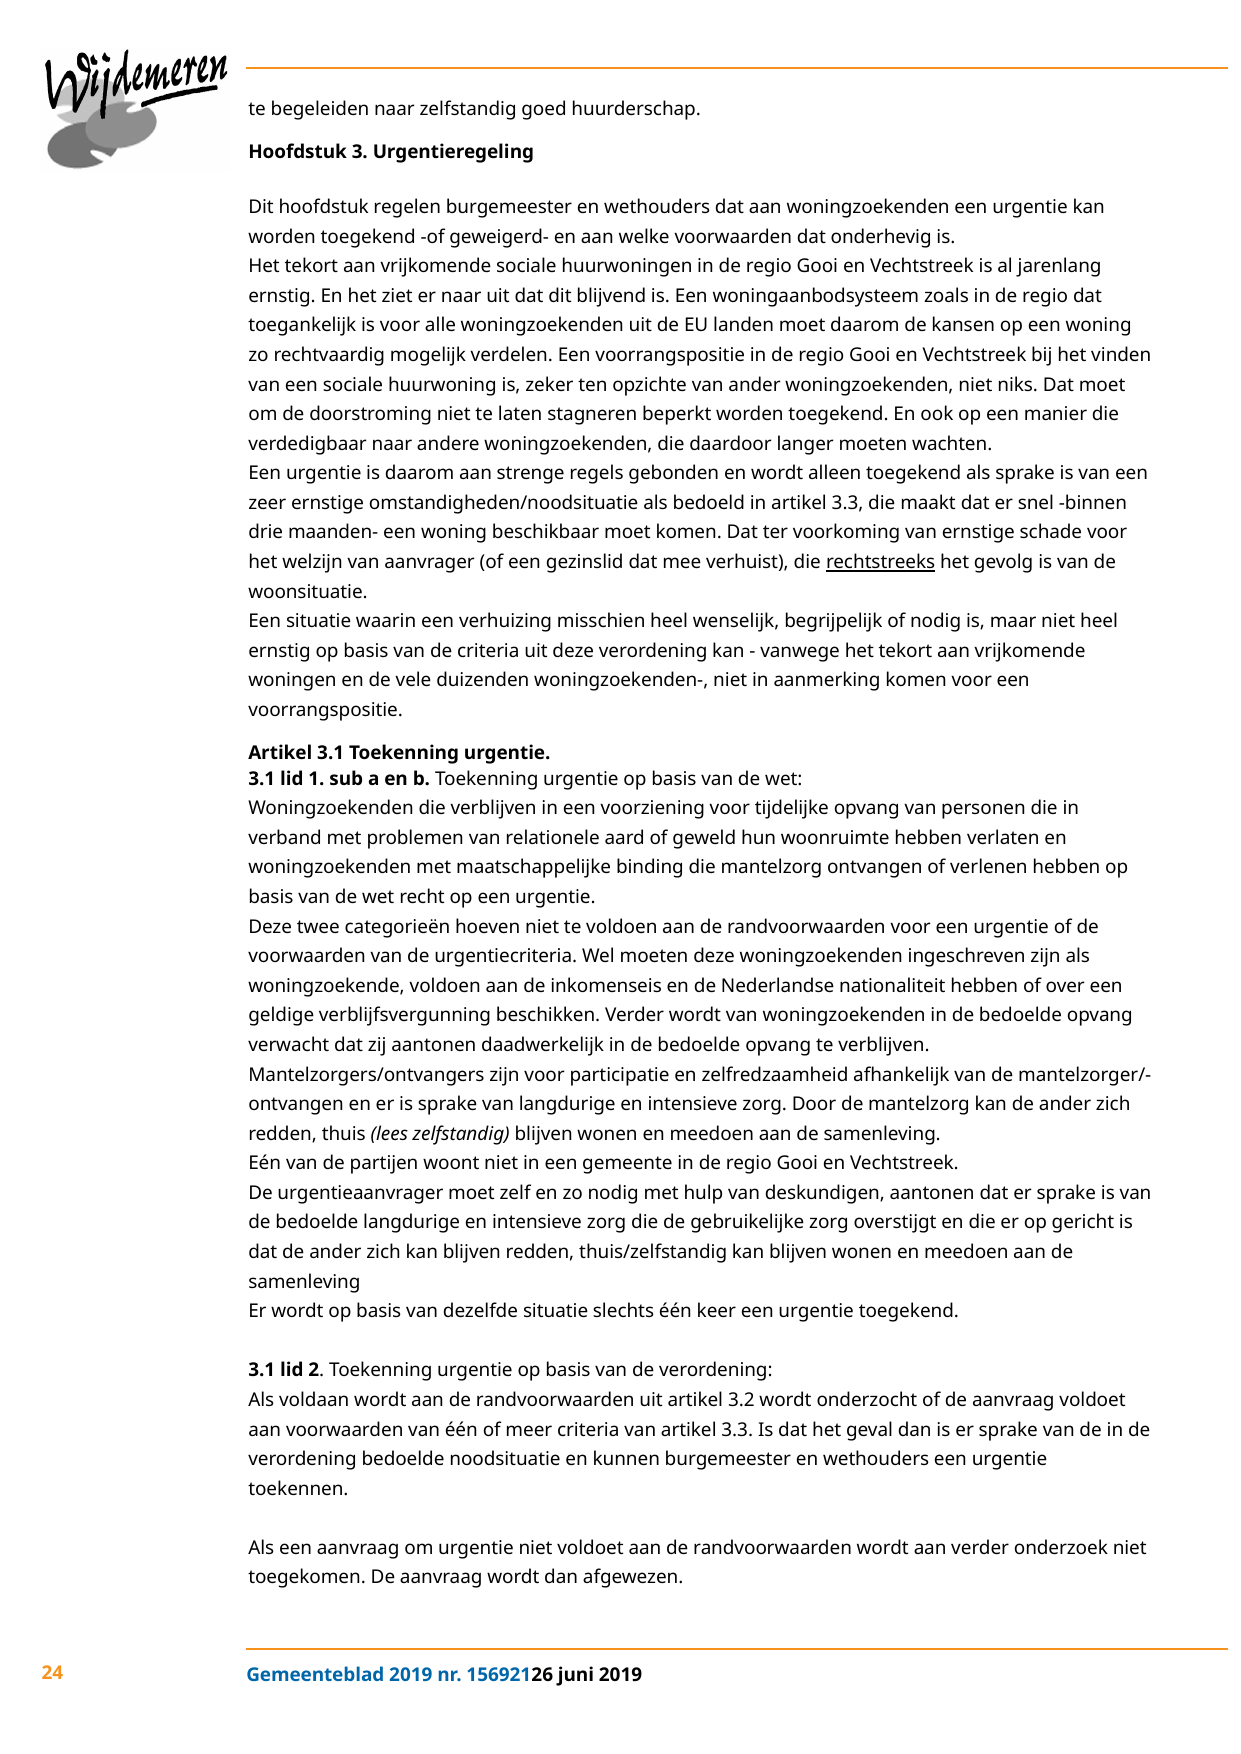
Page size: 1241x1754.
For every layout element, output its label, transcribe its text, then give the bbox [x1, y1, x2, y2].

text Een urgentie is daarom aan strenge regels gebonden en wordt alleen toegekend als sprake is van een zeer ernstige omstandigheden/noodsituatie als bedoeld in artikel 3.3, die maakt dat er snel -binnen drie maanden- een woning beschikbaar moet komen. Dat ter voorkoming van ernstige schade voor het welzijn van aanvrager (of een gezinslid dat mee verhuist), die rechtstreeks het gevolg is van de woonsituatie. [248, 459, 1152, 603]
text Als een aanvraag om urgentie niet voldoet aan de randvoorwaarden wordt aan verder onderzoek niet toegekomen. De aanvraag wordt dan afgewezen. [248, 1534, 1152, 1589]
text Woningzoekenden die verblijven in een voorziening voor tijdelijke opvang van personen die in verband met problemen van relationele aard of geweld hun woonruimte hebben verlaten en woningzoekenden met maatschappelijke binding die mantelzorg ontvangen of verlenen hebben op basis van de wet recht op een urgentie. [248, 794, 1152, 909]
text 3.1 lid 2. Toekenning urgentie op basis van de verordening: [248, 1357, 1152, 1382]
text Er wordt op basis van dezelfde situatie slechts één keer een urgentie toegekend. [248, 1297, 1152, 1323]
text Het tekort aan vrijkomende sociale huurwoningen in de regio Gooi en Vechtstreek is al jarenlang ernstig. En het ziet er naar uit dat dit blijvend is. Een woningaanbodsysteem zoals in de regio dat toegankelijk is voor alle woningzoekenden uit de EU landen moet daarom de kansen op een woning zo rechtvaardig mogelijk verdelen. Een voorrangspositie in de regio Gooi en Vechtstreek bij het vinden van een sociale huurwoning is, zeker ten opzichte van ander woningzoekenden, niet niks. Dat moet om de doorstroming niet te laten stagneren beperkt worden toegekend. En ook op een manier die verdedigbaar naar andere woningzoekenden, die daardoor langer moeten wachten. [248, 252, 1152, 456]
text Deze twee categorieën hoeven niet te voldoen aan de randvoorwaarden voor een urgentie of de voorwaarden van de urgentiecriteria. Wel moeten deze woningzoekenden ingeschreven zijn als woningzoekende, voldoen aan de inkomenseis en de Nederlandse nationaliteit hebben of over een geldige verblijfsvergunning beschikken. Verder wordt van woningzoekenden in de bedoelde opvang verwacht dat zij aantonen daadwerkelijk in de bedoelde opvang te verblijven. [248, 913, 1152, 1057]
text Artikel 3.1 Toekenning urgentie. [248, 739, 1152, 765]
picture [41, 47, 231, 172]
text Een situatie waarin een verhuizing misschien heel wenselijk, begrijpelijk of nodig is, maar niet heel ernstig op basis van de criteria uit deze verordening kan - vanwege het tekort aan vrijkomende woningen en de vele duizenden woningzoekenden-, niet in aanmerking komen voor een voorrangspositie. [248, 607, 1152, 722]
text Eén van de partijen woont niet in een gemeente in de regio Gooi en Vechtstreek. [248, 1149, 1152, 1175]
text Mantelzorgers/ontvangers zijn voor participatie en zelfredzaamheid afhankelijk van de mantelzorger/-ontvangen en er is sprake van langdurige en intensieve zorg. Door de mantelzorg kan de ander zich redden, thuis (lees zelfstandig) blijven wonen en meedoen aan de samenleving. [248, 1061, 1152, 1146]
text 3.1 lid 1. sub a en b. Toekenning urgentie op basis van de wet: [248, 765, 1152, 791]
text Hoofdstuk 3. Urgentieregeling [248, 138, 1152, 164]
text Als voldaan wordt aan de randvoorwaarden uit artikel 3.2 wordt onderzocht of de aanvraag voldoet aan voorwaarden van één of meer criteria van artikel 3.3. Is dat het geval dan is er sprake van de in de verordening bedoelde noodsituatie en kunnen burgemeester en wethouders een urgentie toekennen. [248, 1386, 1152, 1501]
text Dit hoofdstuk regelen burgemeester en wethouders dat aan woningzoekenden een urgentie kan worden toegekend -of geweigerd- en aan welke voorwaarden dat onderhevig is. [248, 193, 1152, 248]
text De urgentieaanvrager moet zelf en zo nodig met hulp van deskundigen, aantonen dat er sprake is van de bedoelde langdurige en intensieve zorg die de gebruikelijke zorg overstijgt en die er op gericht is dat de ander zich kan blijven redden, thuis/zelfstandig kan blijven wonen en meedoen aan de samenleving [248, 1179, 1152, 1294]
text te begeleiden naar zelfstandig goed huurderschap. [248, 95, 1152, 121]
